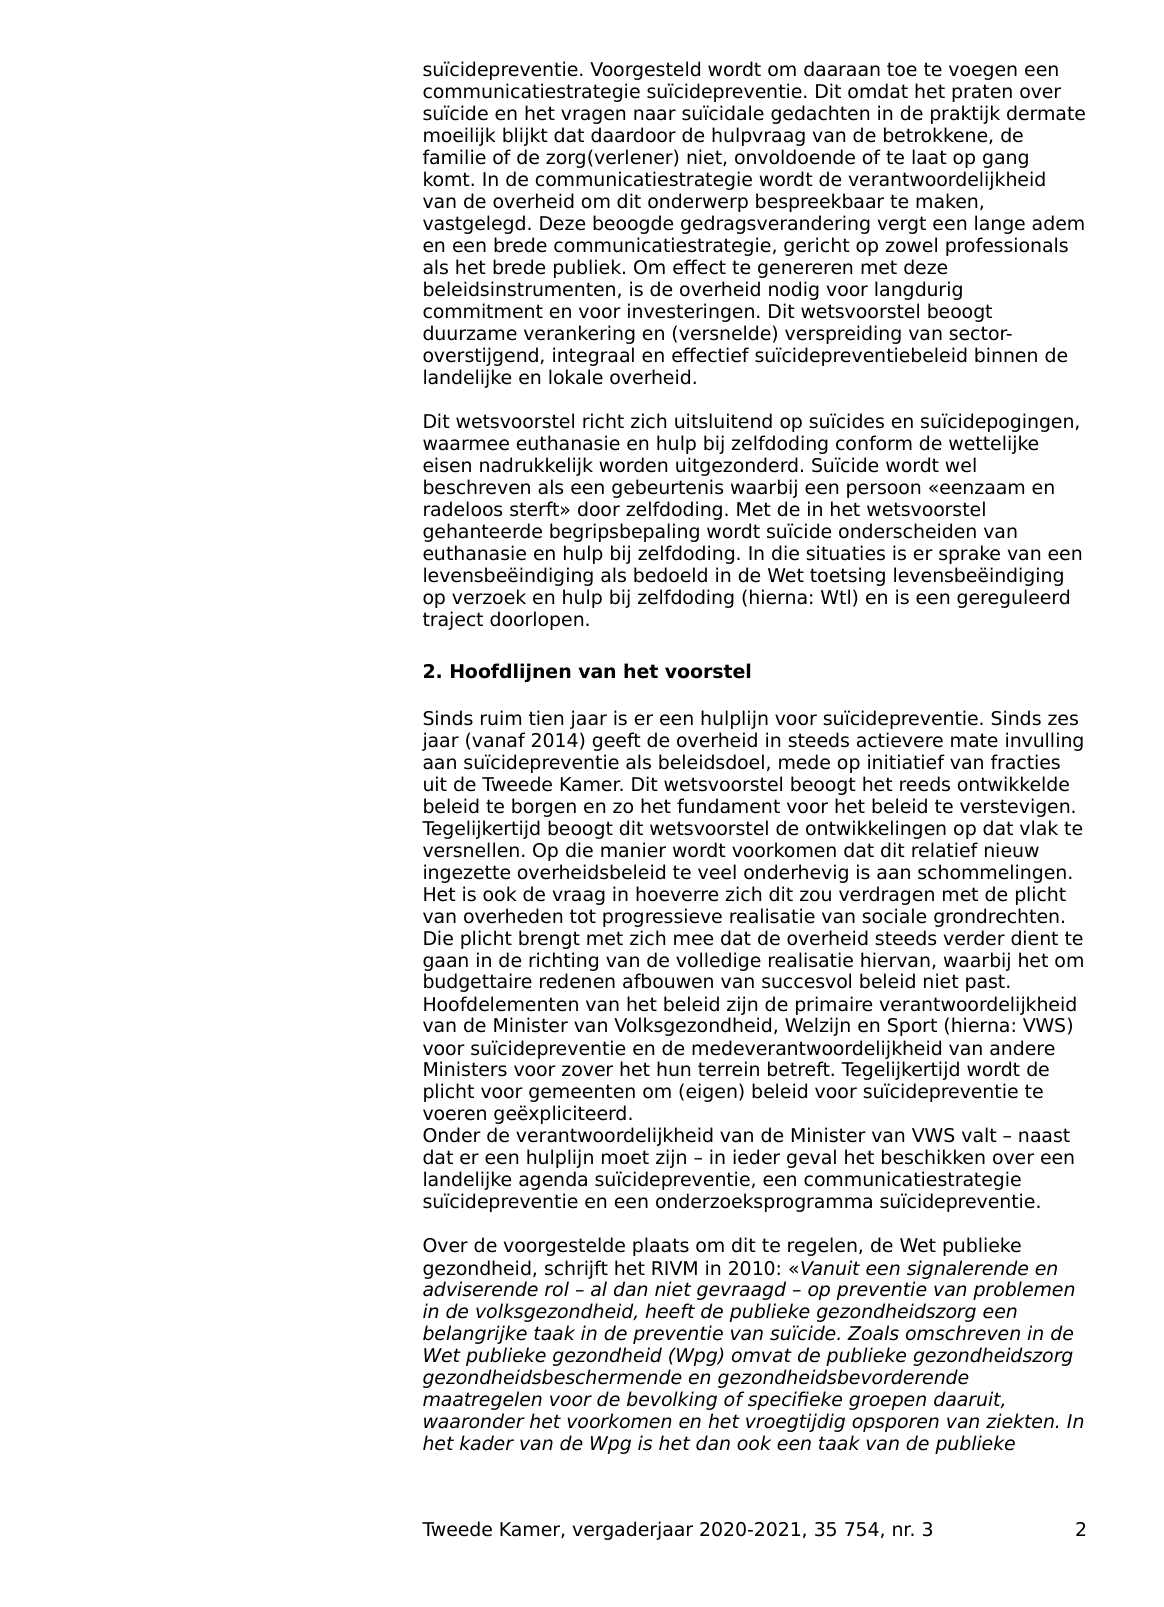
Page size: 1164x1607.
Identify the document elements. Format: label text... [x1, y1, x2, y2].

text Sinds ruim tien jaar is er een hulplijn voor suïcidepreventie. Sinds zes jaar (vanaf 2014) geeft de overheid in steeds actievere mate invulling aan suïcidepreventie als beleidsdoel, mede op initiatief van fracties uit de Tweede Kamer. Dit wetsvoorstel beoogt het reeds ontwikkelde beleid te borgen en zo het fundament voor het beleid te verstevigen. Tegelijkertijd beoogt dit wetsvoorstel de ontwikkelingen op dat vlak te versnellen. Op die manier wordt voorkomen dat dit relatief nieuw ingezette overheidsbeleid te veel onderhevig is aan schommelingen. Het is ook de vraag in hoeverre zich dit zou verdragen met de plicht van overheden tot progressieve realisatie van sociale grondrechten. Die plicht brengt met zich mee dat de overheid steeds verder dient te gaan in de richting van de volledige realisatie hiervan, waarbij het om budgettaire redenen afbouwen van succesvol beleid niet past. [422, 708, 1087, 993]
text Hoofdelementen van het beleid zijn de primaire verantwoordelijkheid van de Minister van Volksgezondheid, Welzijn en Sport (hierna: VWS) voor suïcidepreventie en de medeverantwoordelijkheid van andere Ministers voor zover het hun terrein betreft. Tegelijkertijd wordt de plicht voor gemeenten om (eigen) beleid voor suïcidepreventie te voeren geëxpliciteerd. [422, 993, 1087, 1125]
text Onder de verantwoordelijkheid van de Minister van VWS valt – naast dat er een hulplijn moet zijn – in ieder geval het beschikken over een landelijke agenda suïcidepreventie, een communicatiestrategie suïcidepreventie en een onderzoeksprogramma suïcidepreventie. [422, 1125, 1087, 1213]
text suïcidepreventie. Voorgesteld wordt om daaraan toe te voegen een communicatiestrategie suïcidepreventie. Dit omdat het praten over suïcide en het vragen naar suïcidale gedachten in de praktijk dermate moeilijk blijkt dat daardoor de hulpvraag van de betrokkene, de familie of de zorg(verlener) niet, onvoldoende of te laat op gang komt. In de communicatiestrategie wordt de verantwoordelijkheid van de overheid om dit onderwerp bespreekbaar te maken, vastgelegd. Deze beoogde gedragsverandering vergt een lange adem en een brede communicatiestrategie, gericht op zowel professionals als het brede publiek. Om effect te genereren met deze beleidsinstrumenten, is de overheid nodig voor langdurig commitment en voor investeringen. Dit wetsvoorstel beoogt duurzame verankering en (versnelde) verspreiding van sector-overstijgend, integraal en effectief suïcidepreventiebeleid binnen de landelijke en lokale overheid. [422, 59, 1087, 389]
subtitle 2. Hoofdlijnen van het voorstel [422, 661, 1087, 683]
text Over de voorgestelde plaats om dit te regelen, de Wet publieke gezondheid, schrijft het RIVM in 2010: «Vanuit een signalerende en adviserende rol – al dan niet gevraagd – op preventie van problemen in de volksgezondheid, heeft de publieke gezondheidszorg een belangrijke taak in de preventie van suïcide. Zoals omschreven in de Wet publieke gezondheid (Wpg) omvat de publieke gezondheidszorg gezondheidsbeschermende en gezondheidsbevorderende maatregelen voor de bevolking of specifieke groepen daaruit, waaronder het voorkomen en het vroegtijdig opsporen van ziekten. In het kader van de Wpg is het dan ook een taak van de publieke [422, 1235, 1087, 1455]
text Dit wetsvoorstel richt zich uitsluitend op suïcides en suïcidepogingen, waarmee euthanasie en hulp bij zelfdoding conform de wettelijke eisen nadrukkelijk worden uitgezonderd. Suïcide wordt wel beschreven als een gebeurtenis waarbij een persoon «eenzaam en radeloos sterft» door zelfdoding. Met de in het wetsvoorstel gehanteerde begripsbepaling wordt suïcide onderscheiden van euthanasie en hulp bij zelfdoding. In die situaties is er sprake van een levensbeëindiging als bedoeld in de Wet toetsing levensbeëindiging op verzoek en hulp bij zelfdoding (hierna: Wtl) en is een gereguleerd traject doorlopen. [422, 411, 1087, 631]
